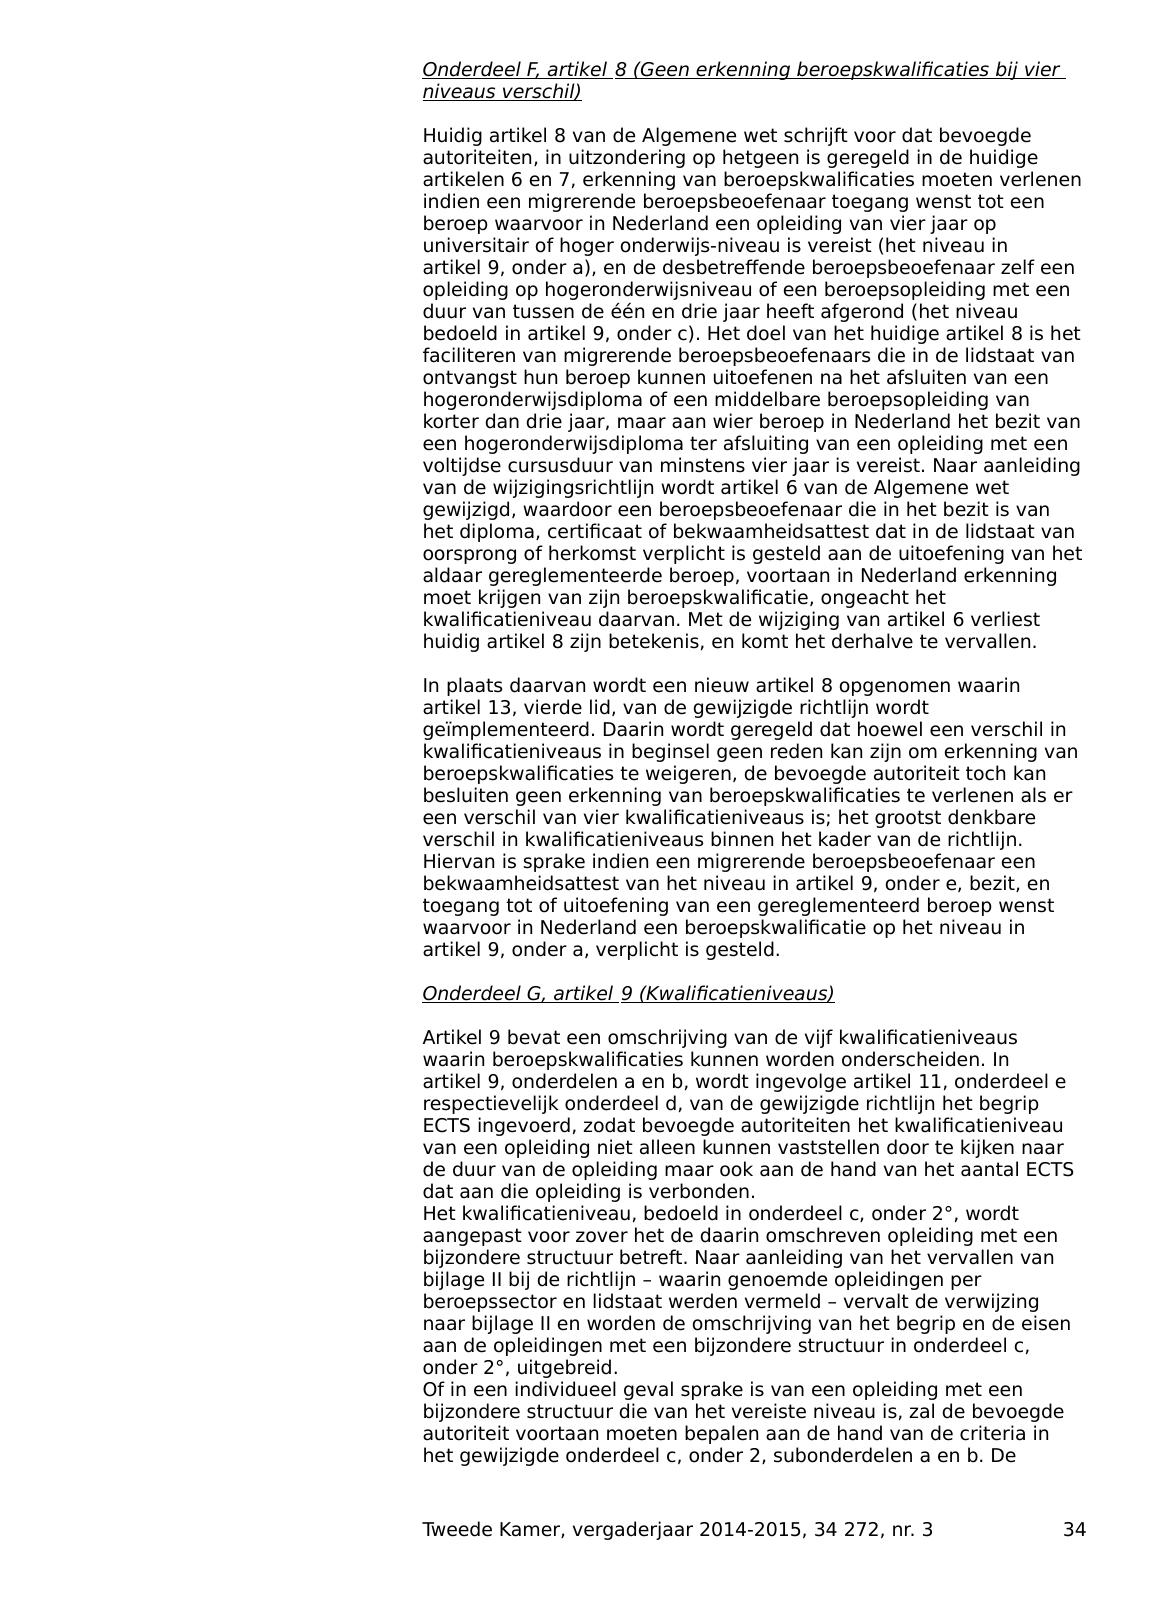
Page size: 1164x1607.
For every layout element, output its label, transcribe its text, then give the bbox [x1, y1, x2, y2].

text In plaats daarvan wordt een nieuw artikel 8 opgenomen waarin artikel 13, vierde lid, van de gewijzigde richtlijn wordt geïmplementeerd. Daarin wordt geregeld dat hoewel een verschil in kwalificatieniveaus in beginsel geen reden kan zijn om erkenning van beroepskwalificaties te weigeren, de bevoegde autoriteit toch kan besluiten geen erkenning van beroepskwalificaties te verlenen als er een verschil van vier kwalificatieniveaus is; het grootst denkbare verschil in kwalificatieniveaus binnen het kader van de richtlijn. Hiervan is sprake indien een migrerende beroepsbeoefenaar een bekwaamheidsattest van het niveau in artikel 9, onder e, bezit, en toegang tot of uitoefening van een gereglementeerd beroep wenst waarvoor in Nederland een beroepskwalificatie op het niveau in artikel 9, onder a, verplicht is gesteld. [422, 675, 1087, 961]
subtitle Onderdeel F, artikel 8 (Geen erkenning beroepskwalificaties bij vier niveaus verschil) [422, 59, 1087, 103]
text Huidig artikel 8 van de Algemene wet schrijft voor dat bevoegde autoriteiten, in uitzondering op hetgeen is geregeld in de huidige artikelen 6 en 7, erkenning van beroepskwalificaties moeten verlenen indien een migrerende beroepsbeoefenaar toegang wenst tot een beroep waarvoor in Nederland een opleiding van vier jaar op universitair of hoger onderwijs-niveau is vereist (het niveau in artikel 9, onder a), en de desbetreffende beroepsbeoefenaar zelf een opleiding op hogeronderwijsniveau of een beroepsopleiding met een duur van tussen de één en drie jaar heeft afgerond (het niveau bedoeld in artikel 9, onder c). Het doel van het huidige artikel 8 is het faciliteren van migrerende beroepsbeoefenaars die in de lidstaat van ontvangst hun beroep kunnen uitoefenen na het afsluiten van een hogeronderwijsdiploma of een middelbare beroepsopleiding van korter dan drie jaar, maar aan wier beroep in Nederland het bezit van een hogeronderwijsdiploma ter afsluiting van een opleiding met een voltijdse cursusduur van minstens vier jaar is vereist. Naar aanleiding van de wijzigingsrichtlijn wordt artikel 6 van de Algemene wet gewijzigd, waardoor een beroepsbeoefenaar die in het bezit is van het diploma, certificaat of bekwaamheidsattest dat in de lidstaat van oorsprong of herkomst verplicht is gesteld aan de uitoefening van het aldaar gereglementeerde beroep, voortaan in Nederland erkenning moet krijgen van zijn beroepskwalificatie, ongeacht het kwalificatieniveau daarvan. Met de wijziging van artikel 6 verliest huidig artikel 8 zijn betekenis, en komt het derhalve te vervallen. [422, 125, 1087, 653]
subtitle Onderdeel G, artikel 9 (Kwalificatieniveaus) [422, 983, 1087, 1005]
text Het kwalificatieniveau, bedoeld in onderdeel c, onder 2°, wordt aangepast voor zover het de daarin omschreven opleiding met een bijzondere structuur betreft. Naar aanleiding van het vervallen van bijlage II bij de richtlijn – waarin genoemde opleidingen per beroepssector en lidstaat werden vermeld – vervalt de verwijzing naar bijlage II en worden de omschrijving van het begrip en de eisen aan de opleidingen met een bijzondere structuur in onderdeel c, onder 2°, uitgebreid. [422, 1203, 1087, 1379]
text Of in een individueel geval sprake is van een opleiding met een bijzondere structuur die van het vereiste niveau is, zal de bevoegde autoriteit voortaan moeten bepalen aan de hand van de criteria in het gewijzigde onderdeel c, onder 2, subonderdelen a en b. De [422, 1379, 1087, 1467]
text Artikel 9 bevat een omschrijving van de vijf kwalificatieniveaus waarin beroepskwalificaties kunnen worden onderscheiden. In artikel 9, onderdelen a en b, wordt ingevolge artikel 11, onderdeel e respectievelijk onderdeel d, van de gewijzigde richtlijn het begrip ECTS ingevoerd, zodat bevoegde autoriteiten het kwalificatieniveau van een opleiding niet alleen kunnen vaststellen door te kijken naar de duur van de opleiding maar ook aan de hand van het aantal ECTS dat aan die opleiding is verbonden. [422, 1027, 1087, 1203]
